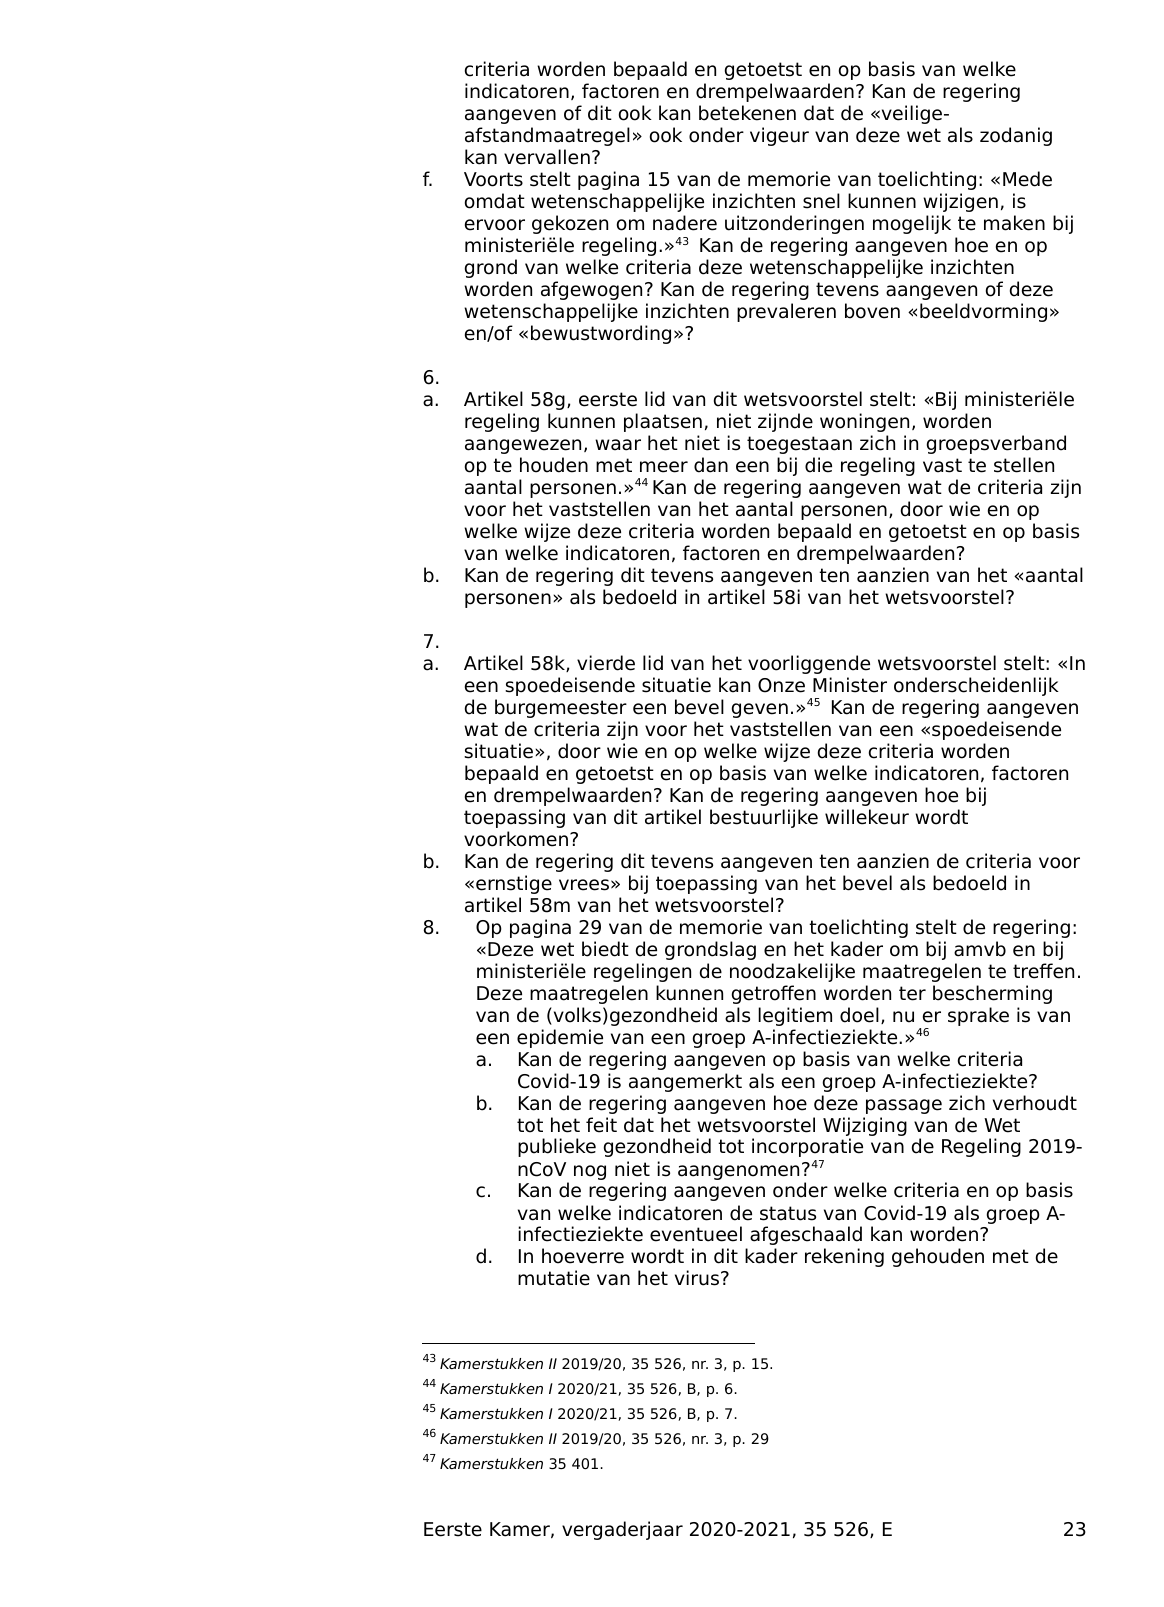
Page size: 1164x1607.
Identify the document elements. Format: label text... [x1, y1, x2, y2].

text criteria worden bepaald en getoetst en op basis van welke indicatoren, factoren en drempelwaarden? Kan de regering aangeven of dit ook kan betekenen dat de «veilige-afstandmaatregel» ook onder vigeur van deze wet als zodanig kan vervallen? [422, 59, 1087, 169]
text a. Artikel 58k, vierde lid van het voorliggende wetsvoorstel stelt: «In een spoedeisende situatie kan Onze Minister onderscheidenlijk de burgemeester een bevel geven.» Kan de regering aangeven wat de criteria zijn voor het vaststellen van een «spoedeisende situatie», door wie en op welke wijze deze criteria worden bepaald en getoetst en op basis van welke indicatoren, factoren en drempelwaarden? Kan de regering aangeven hoe bij toepassing van dit artikel bestuurlijke willekeur wordt voorkomen? [422, 653, 1087, 851]
text d. In hoeverre wordt in dit kader rekening gehouden met de mutatie van het virus? [475, 1246, 1087, 1290]
text 8. Op pagina 29 van de memorie van toelichting stelt de regering: «Deze wet biedt de grondslag en het kader om bij amvb en bij ministeriële regelingen de noodzakelijke maatregelen te treffen. Deze maatregelen kunnen getroffen worden ter bescherming van de (volks)gezondheid als legitiem doel, nu er sprake is van een epidemie van een groep A-infectieziekte.» [422, 917, 1087, 1048]
text 6. [422, 367, 1087, 389]
text b. Kan de regering aangeven hoe deze passage zich verhoudt tot het feit dat het wetsvoorstel Wijziging van de Wet publieke gezondheid tot incorporatie van de Regeling 2019-nCoV nog niet is aangenomen? [475, 1092, 1087, 1180]
text c. Kan de regering aangeven onder welke criteria en op basis van welke indicatoren de status van Covid-19 als groep A-infectieziekte eventueel afgeschaald kan worden? [475, 1180, 1087, 1246]
text a. Artikel 58g, eerste lid van dit wetsvoorstel stelt: «Bij ministeriële regeling kunnen plaatsen, niet zijnde woningen, worden aangewezen, waar het niet is toegestaan zich in groepsverband op te houden met meer dan een bij die regeling vast te stellen aantal personen.»Kan de regering aangeven wat de criteria zijn voor het vaststellen van het aantal personen, door wie en op welke wijze deze criteria worden bepaald en getoetst en op basis van welke indicatoren, factoren en drempelwaarden? [422, 389, 1087, 565]
text b. Kan de regering dit tevens aangeven ten aanzien de criteria voor «ernstige vrees» bij toepassing van het bevel als bedoeld in artikel 58m van het wetsvoorstel? [422, 851, 1087, 917]
text Kamerstukken II 2019/20, 35 526, nr. 3, p. 15. [422, 1352, 1087, 1374]
text Kamerstukken I 2020/21, 35 526, B, p. 6. [422, 1377, 1087, 1399]
text 7. [422, 631, 1087, 653]
text b. Kan de regering dit tevens aangeven ten aanzien van het «aantal personen» als bedoeld in artikel 58i van het wetsvoorstel? [422, 565, 1087, 609]
text Kamerstukken 35 401. [422, 1452, 1087, 1474]
text f. Voorts stelt pagina 15 van de memorie van toelichting: «Mede omdat wetenschappelijke inzichten snel kunnen wijzigen, is ervoor gekozen om nadere uitzonderingen mogelijk te maken bij ministeriële regeling.» Kan de regering aangeven hoe en op grond van welke criteria deze wetenschappelijke inzichten worden afgewogen? Kan de regering tevens aangeven of deze wetenschappelijke inzichten prevaleren boven «beeldvorming» en/of «bewustwording»? [422, 169, 1087, 345]
text a. Kan de regering aangeven op basis van welke criteria Covid-19 is aangemerkt als een groep A-infectieziekte? [475, 1048, 1087, 1092]
text Kamerstukken I 2020/21, 35 526, B, p. 7. [422, 1402, 1087, 1424]
text Kamerstukken II 2019/20, 35 526, nr. 3, p. 29 [422, 1427, 1087, 1449]
